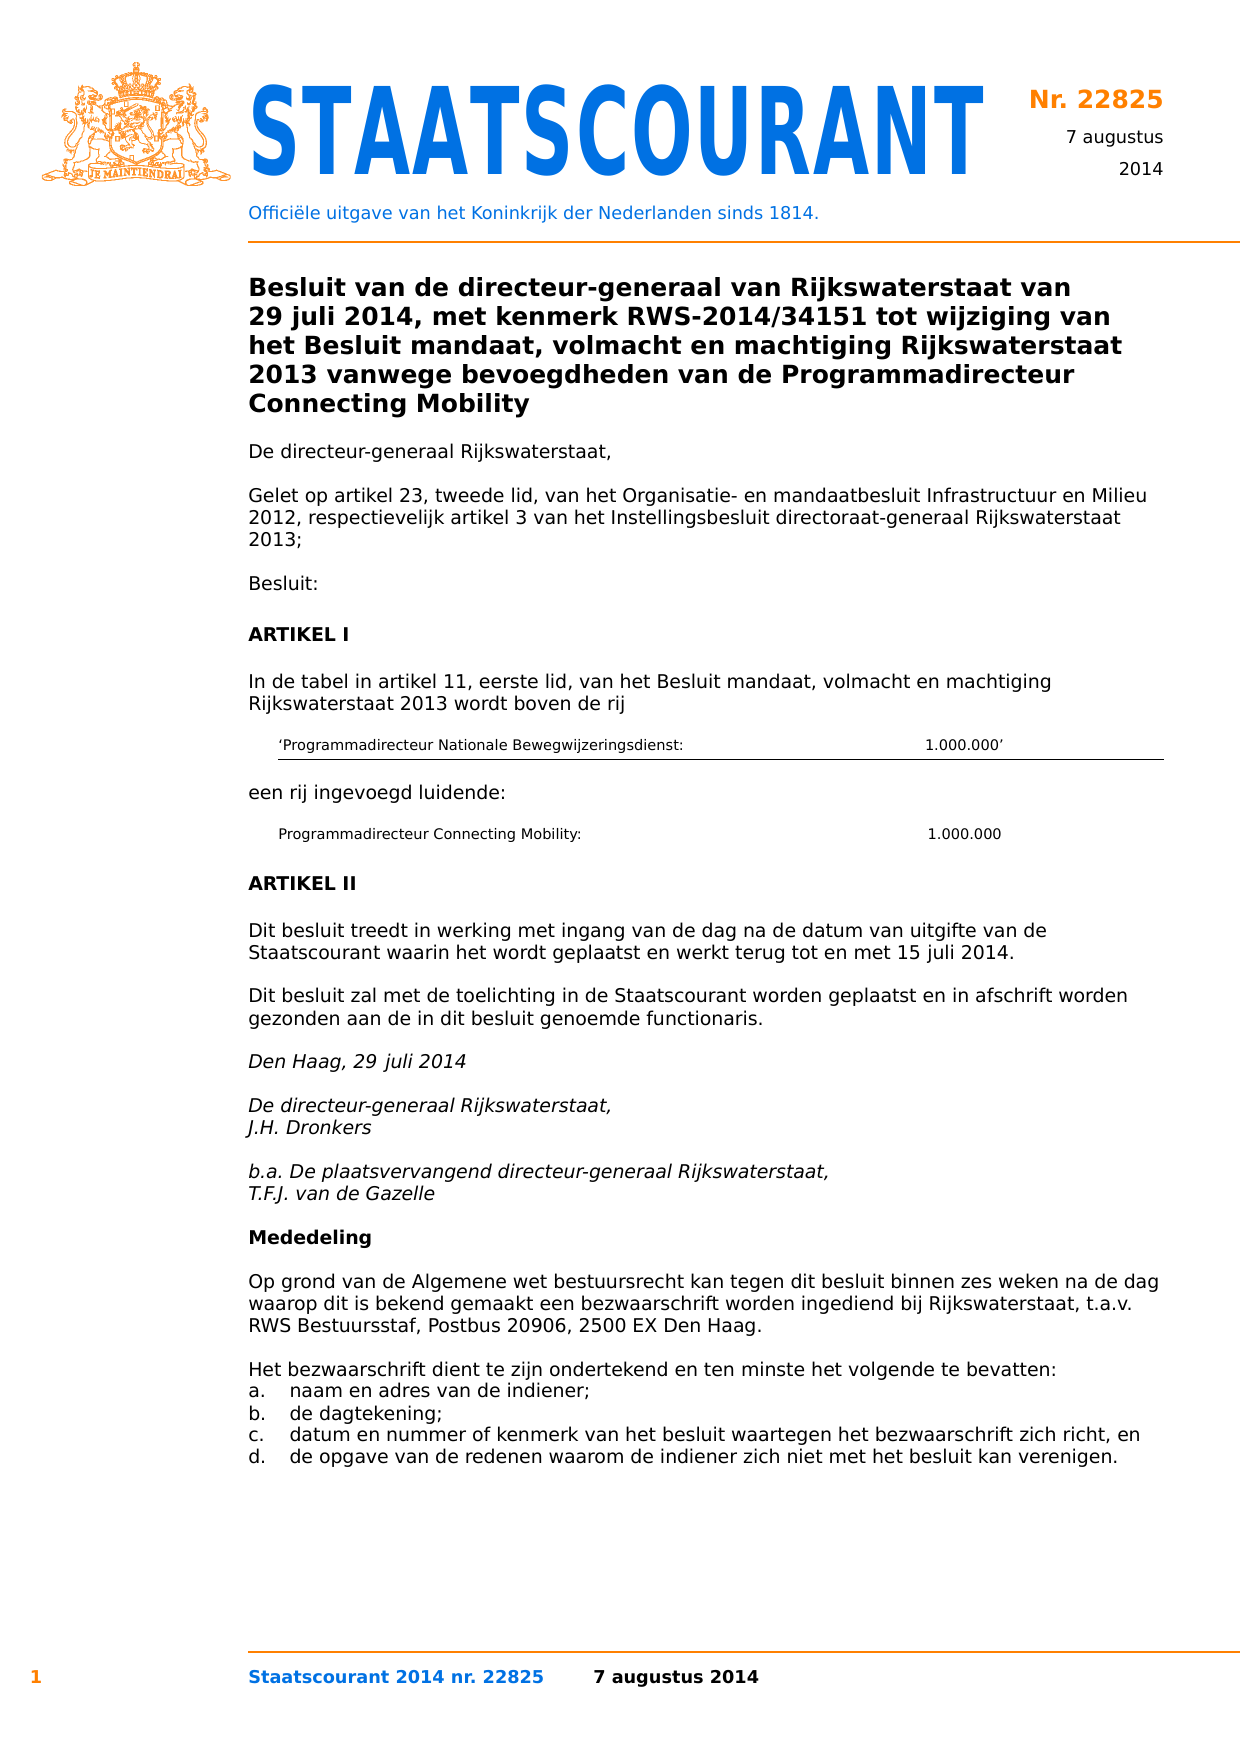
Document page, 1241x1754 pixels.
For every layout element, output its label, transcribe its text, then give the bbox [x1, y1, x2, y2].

text b. de dagtekening; [248, 1402, 1163, 1424]
table_header 1.000.000 [921, 826, 1163, 843]
text In de tabel in artikel 11, eerste lid, van het Besluit mandaat, volmacht en machtiging Rijkswaterstaat 2013 wordt boven de rij [248, 671, 1163, 715]
table_header Programmadirecteur Connecting Mobility: [278, 826, 921, 843]
subtitle ARTIKEL I [248, 624, 1163, 646]
text Den Haag, 29 juli 2014 [248, 1051, 1163, 1073]
table_header [25, 62, 248, 241]
text Gelet op artikel 23, tweede lid, van het Organisatie- en mandaatbesluit Infrastructuur en Milieu 2012, respectievelijk artikel 3 van het Instellingsbesluit directoraat-generaal Rijkswaterstaat 2013; [248, 484, 1163, 551]
text c. datum en nummer of kenmerk van het besluit waartegen het bezwaarschrift zich richt, en [248, 1424, 1163, 1446]
table_cell Officiële uitgave van het Koninkrijk der Nederlanden sinds 1814. [248, 203, 1240, 241]
text b.a. De plaatsvervangend directeur-generaal Rijkswaterstaat, T.F.J. van de Gazelle [248, 1161, 1163, 1205]
table_header ‘Programmadirecteur Nationale Bewegwijzeringsdienst: [278, 737, 919, 759]
text Dit besluit treedt in werking met ingang van de dag na de datum van uitgifte van de Staatscourant waarin het wordt geplaatst en werkt terug tot en met 15 juli 2014. [248, 919, 1163, 963]
text een rij ingevoegd luidende: [248, 782, 1163, 804]
table_cell 2014 [998, 153, 1240, 203]
text d. de opgave van de redenen waarom de indiener zich niet met het besluit kan verenigen. [248, 1446, 1163, 1468]
text De directeur-generaal Rijkswaterstaat, J.H. Dronkers [248, 1095, 1163, 1139]
text Dit besluit zal met de toelichting in de Staatscourant worden geplaatst en in afschrift worden gezonden aan de in dit besluit genoemde functionaris. [248, 985, 1163, 1029]
subtitle Besluit van de directeur-generaal van Rijkswaterstaat van 29 juli 2014, met kenmerk RWS-2014/34151 tot wijziging van het Besluit mandaat, volmacht en machtiging Rijkswaterstaat 2013 vanwege bevoegdheden van de Programmadirecteur Connecting Mobility [248, 273, 1163, 419]
table_header Nr. 22825 [998, 62, 1240, 121]
text a. naam en adres van de indiener; [248, 1380, 1163, 1402]
text Op grond van de Algemene wet bestuursrecht kan tegen dit besluit binnen zes weken na de dag waarop dit is bekend gemaakt een bezwaarschrift worden ingediend bij Rijkswaterstaat, t.a.v. RWS Bestuursstaf, Postbus 20906, 2500 EX Den Haag. [248, 1271, 1163, 1337]
text De directeur-generaal Rijkswaterstaat, [248, 441, 1163, 463]
text Het bezwaarschrift dient te zijn ondertekend en ten minste het volgende te bevatten: [248, 1358, 1163, 1380]
table_header STAATSCOURANT [248, 62, 998, 203]
text Besluit: [248, 572, 1163, 594]
table_header 1.000.000’ [919, 737, 1163, 759]
picture [41, 62, 231, 186]
text Mededeling [248, 1227, 1163, 1249]
subtitle ARTIKEL II [248, 873, 1163, 894]
table_cell 7 augustus [998, 121, 1240, 153]
